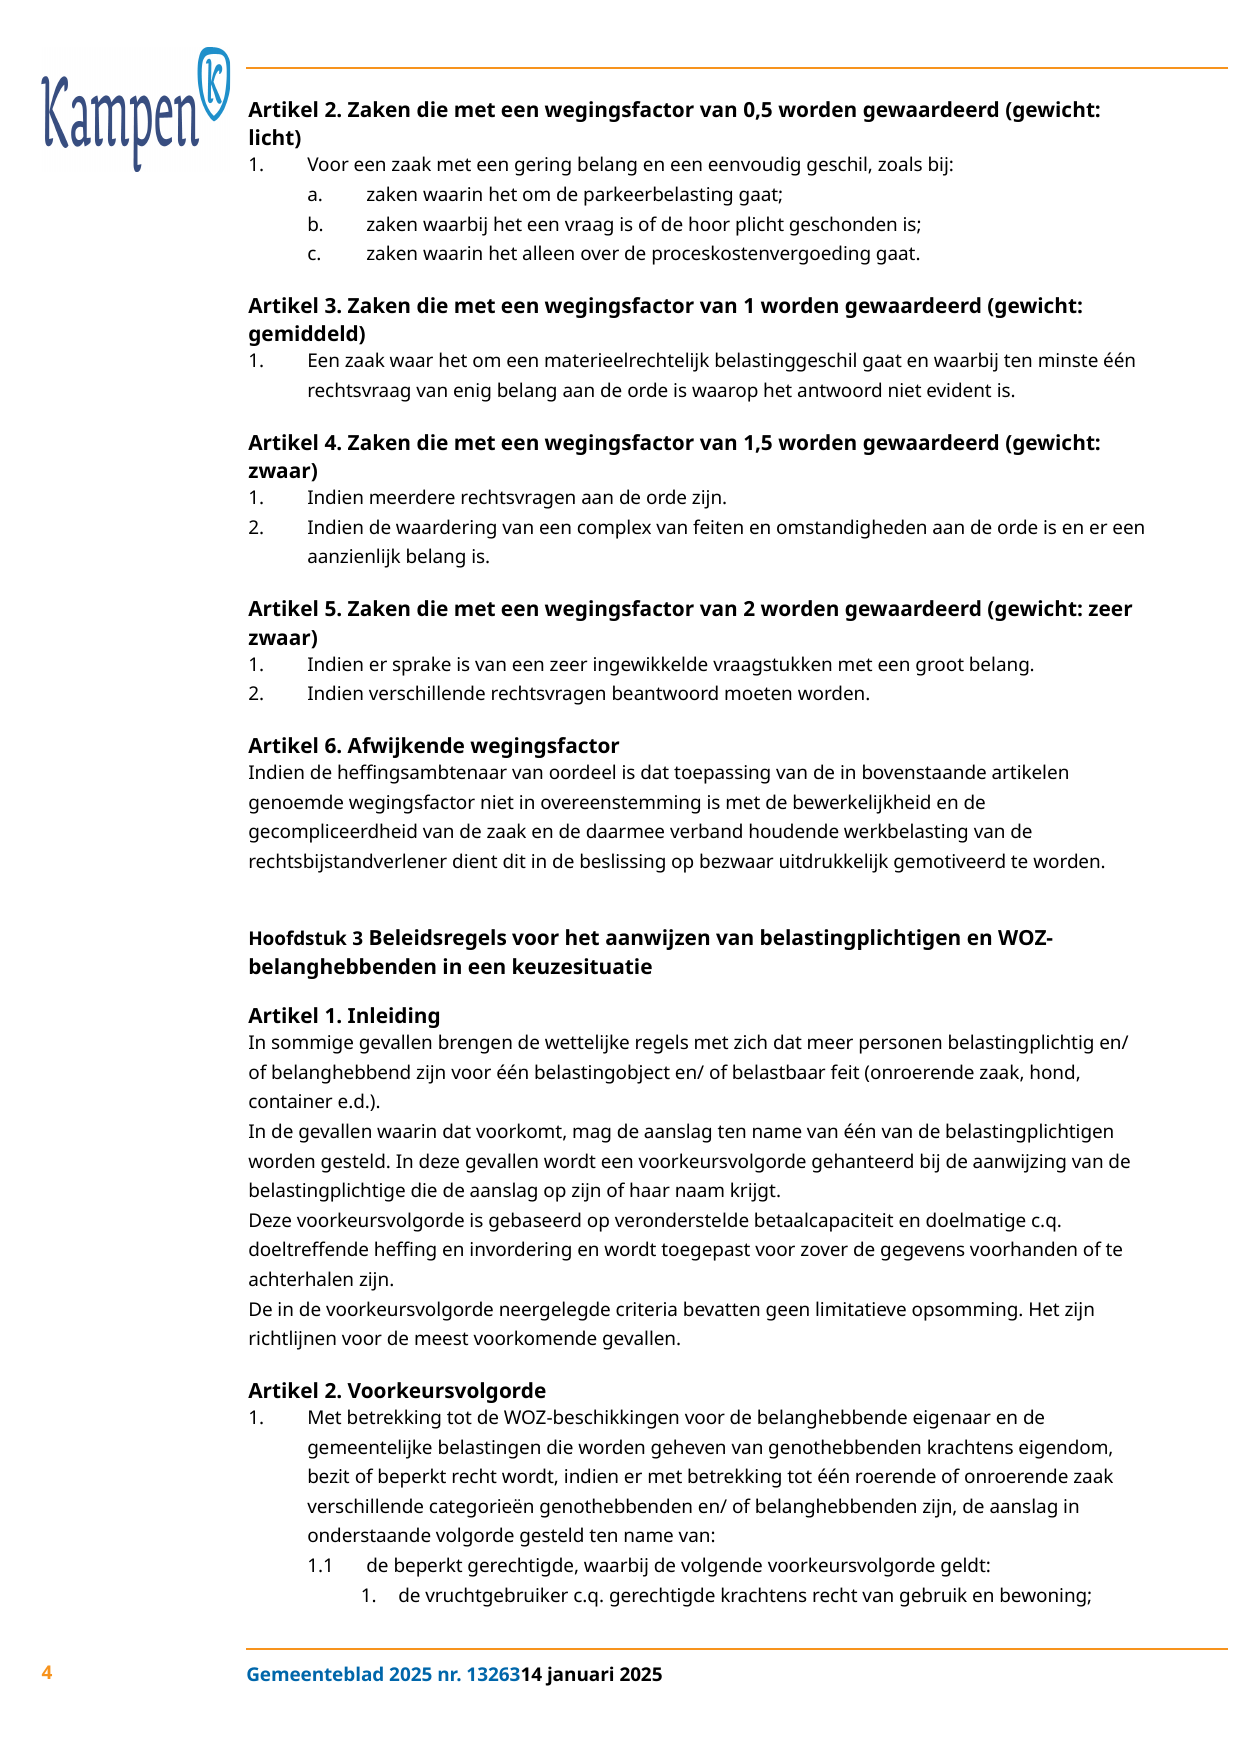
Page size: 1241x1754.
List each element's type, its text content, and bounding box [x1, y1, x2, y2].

list Indien de waardering van een complex van feiten en omstandigheden aan de orde is en er een aanzienlijk belang is. [248, 514, 1152, 569]
text Artikel 4. Zaken die met een wegingsfactor van 1,5 worden gewaardeerd (gewicht: zwaar) [248, 428, 1152, 484]
picture [41, 47, 231, 172]
text In de gevallen waarin dat voorkomt, mag de aanslag ten name van één van de belastingplichtigen worden gesteld. In deze gevallen wordt een voorkeursvolgorde gehanteerd bij de aanwijzing van de belastingplichtige die de aanslag op zijn of haar naam krijgt. [248, 1118, 1152, 1203]
list zaken waarin het alleen over de proceskostenvergoeding gaat. [307, 240, 1152, 266]
list Indien verschillende rechtsvragen beantwoord moeten worden. [248, 681, 1152, 706]
text Artikel 3. Zaken die met een wegingsfactor van 1 worden gewaardeerd (gewicht: gemiddeld) [248, 291, 1152, 348]
text Indien de heffingsambtenaar van oordeel is dat toepassing van de in bovenstaande artikelen genoemde wegingsfactor niet in overeenstemming is met de bewerkelijkheid en de gecompliceerdheid van de zaak en de daarmee verband houdende werkbelasting van de rechtsbijstandverlener dient dit in de beslissing op bezwaar uitdrukkelijk gemotiveerd te worden. [248, 759, 1152, 874]
list zaken waarin het om de parkeerbelasting gaat; [307, 181, 1152, 207]
list Indien meerdere rechtsvragen aan de orde zijn. [248, 484, 1152, 510]
list Met betrekking tot de WOZ-beschikkingen voor de belanghebbende eigenaar en de gemeentelijke belastingen die worden geheven van genothebbenden krachtens eigendom, bezit of beperkt recht wordt, indien er met betrekking tot één roerende of onroerende zaak verschillende categorieën genothebbenden en/ of belanghebbenden zijn, de aanslag in onderstaande volgorde gesteld ten name van: [248, 1404, 1152, 1548]
text Artikel 5. Zaken die met een wegingsfactor van 2 worden gewaardeerd (gewicht: zeer zwaar) [248, 594, 1152, 651]
text Artikel 1. Inleiding [248, 1001, 1152, 1029]
text Hoofdstuk 3 Beleidsregels voor het aanwijzen van belastingplichtigen en WOZ-belanghebbenden in een keuzesituatie [248, 923, 1152, 980]
list Indien er sprake is van een zeer ingewikkelde vraagstukken met een groot belang. [248, 651, 1152, 677]
list de beperkt gerechtigde, waarbij de volgende voorkeursvolgorde geldt: [307, 1552, 1152, 1578]
text Deze voorkeursvolgorde is gebaseerd op veronderstelde betaalcapaciteit en doelmatige c.q. doeltreffende heffing en invordering en wordt toegepast voor zover de gegevens voorhanden of te achterhalen zijn. [248, 1207, 1152, 1292]
list Een zaak waar het om een materieelrechtelijk belastinggeschil gaat en waarbij ten minste één rechtsvraag van enig belang aan de orde is waarop het antwoord niet evident is. [248, 348, 1152, 403]
text Artikel 2. Zaken die met een wegingsfactor van 0,5 worden gewaardeerd (gewicht: licht) [248, 95, 1152, 152]
text Artikel 6. Afwijkende wegingsfactor [248, 731, 1152, 759]
list zaken waarbij het een vraag is of de hoor plicht geschonden is; [307, 211, 1152, 237]
list de vruchtgebruiker c.q. gerechtigde krachtens recht van gebruik en bewoning; [361, 1582, 1152, 1607]
text De in de voorkeursvolgorde neergelegde criteria bevatten geen limitatieve opsomming. Het zijn richtlijnen voor de meest voorkomende gevallen. [248, 1296, 1152, 1351]
text Artikel 2. Voorkeursvolgorde [248, 1376, 1152, 1404]
list Voor een zaak met een gering belang en een eenvoudig geschil, zoals bij: [248, 152, 1152, 177]
text In sommige gevallen brengen de wettelijke regels met zich dat meer personen belastingplichtig en/ of belanghebbend zijn voor één belastingobject en/ of belastbaar feit (onroerende zaak, hond, container e.d.). [248, 1029, 1152, 1114]
